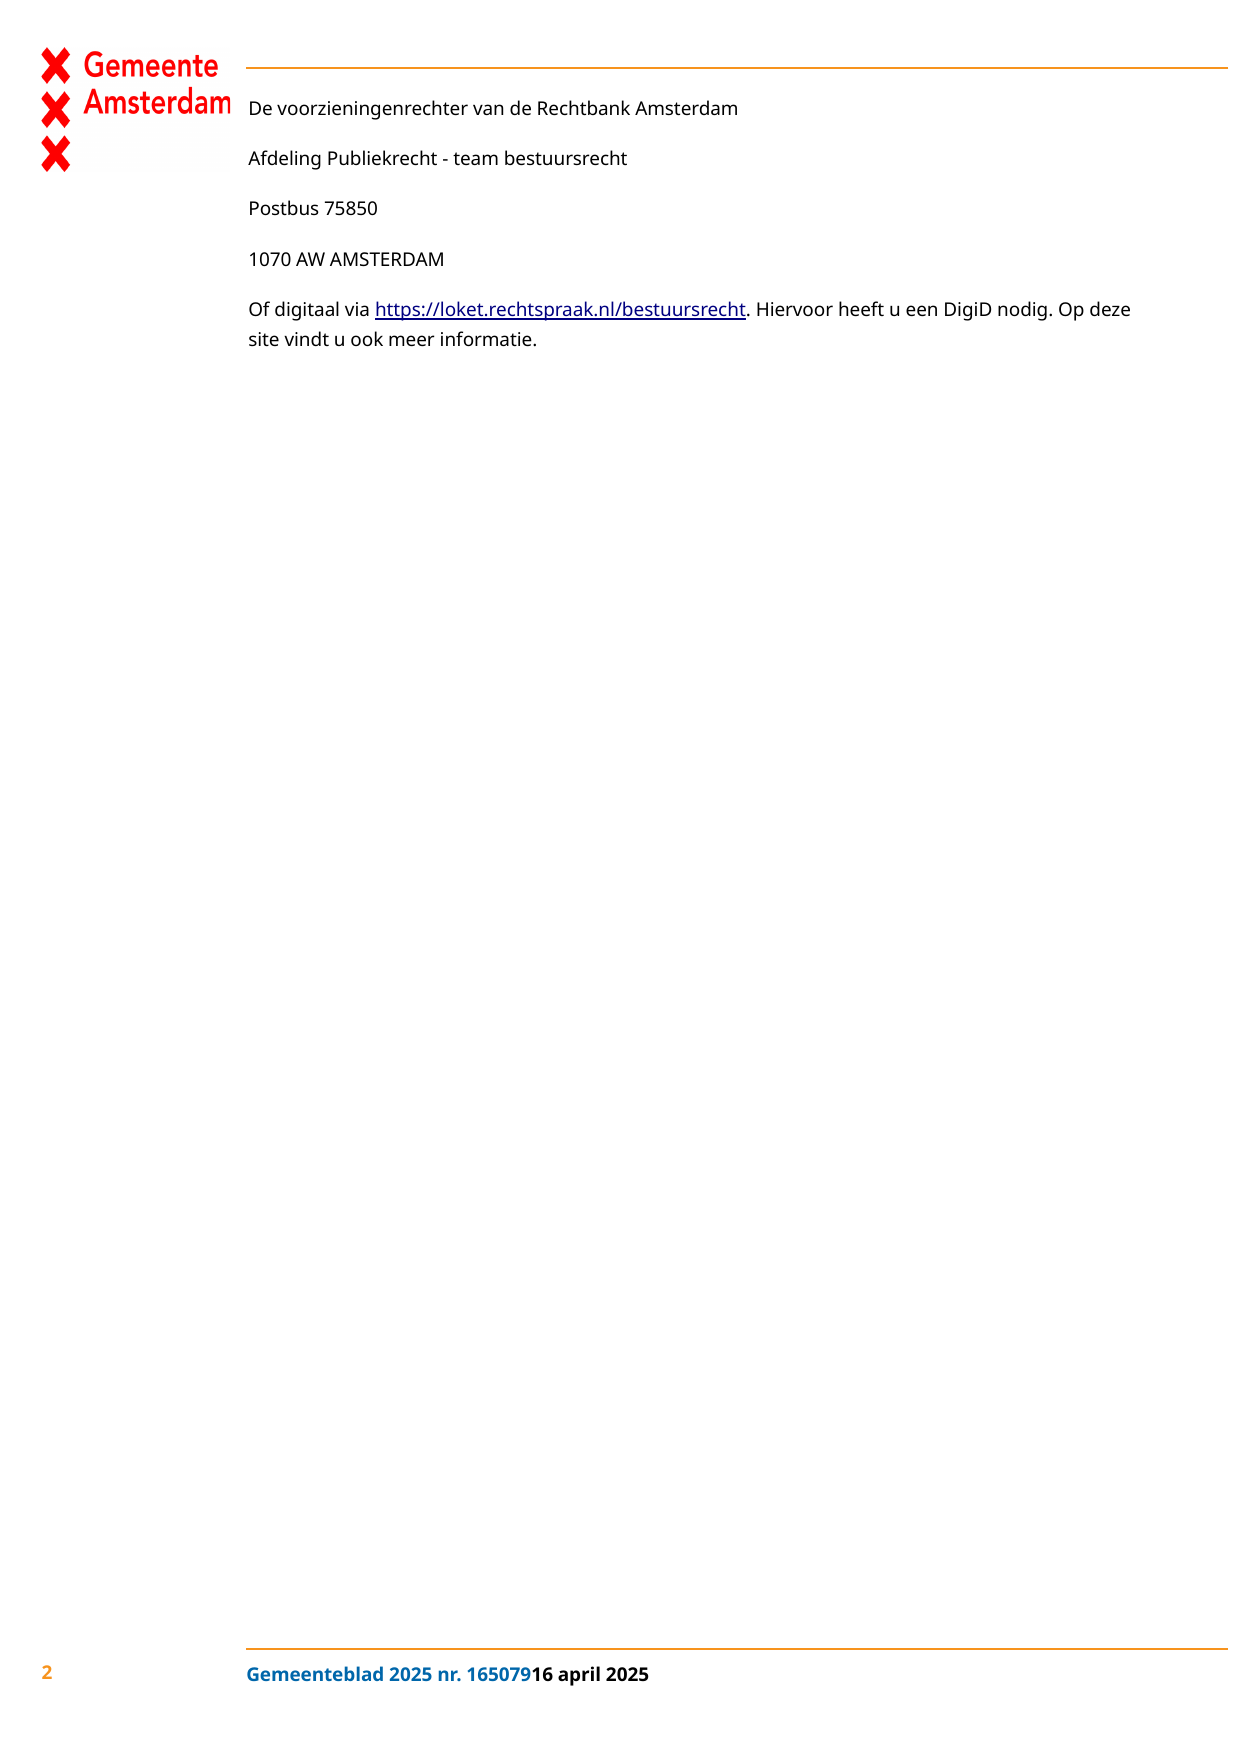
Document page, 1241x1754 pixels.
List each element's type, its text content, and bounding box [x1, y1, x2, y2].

text 1070 AW AMSTERDAM [248, 246, 1152, 272]
picture [41, 47, 231, 172]
text Afdeling Publiekrecht - team bestuursrecht [248, 145, 1152, 171]
text Postbus 75850 [248, 196, 1152, 221]
text De voorzieningenrechter van de Rechtbank Amsterdam [248, 95, 1152, 121]
text Of digitaal via https://loket.rechtspraak.nl/bestuursrecht. Hiervoor heeft u een DigiD nodig. Op deze site vindt u ook meer informatie. [248, 296, 1152, 352]
